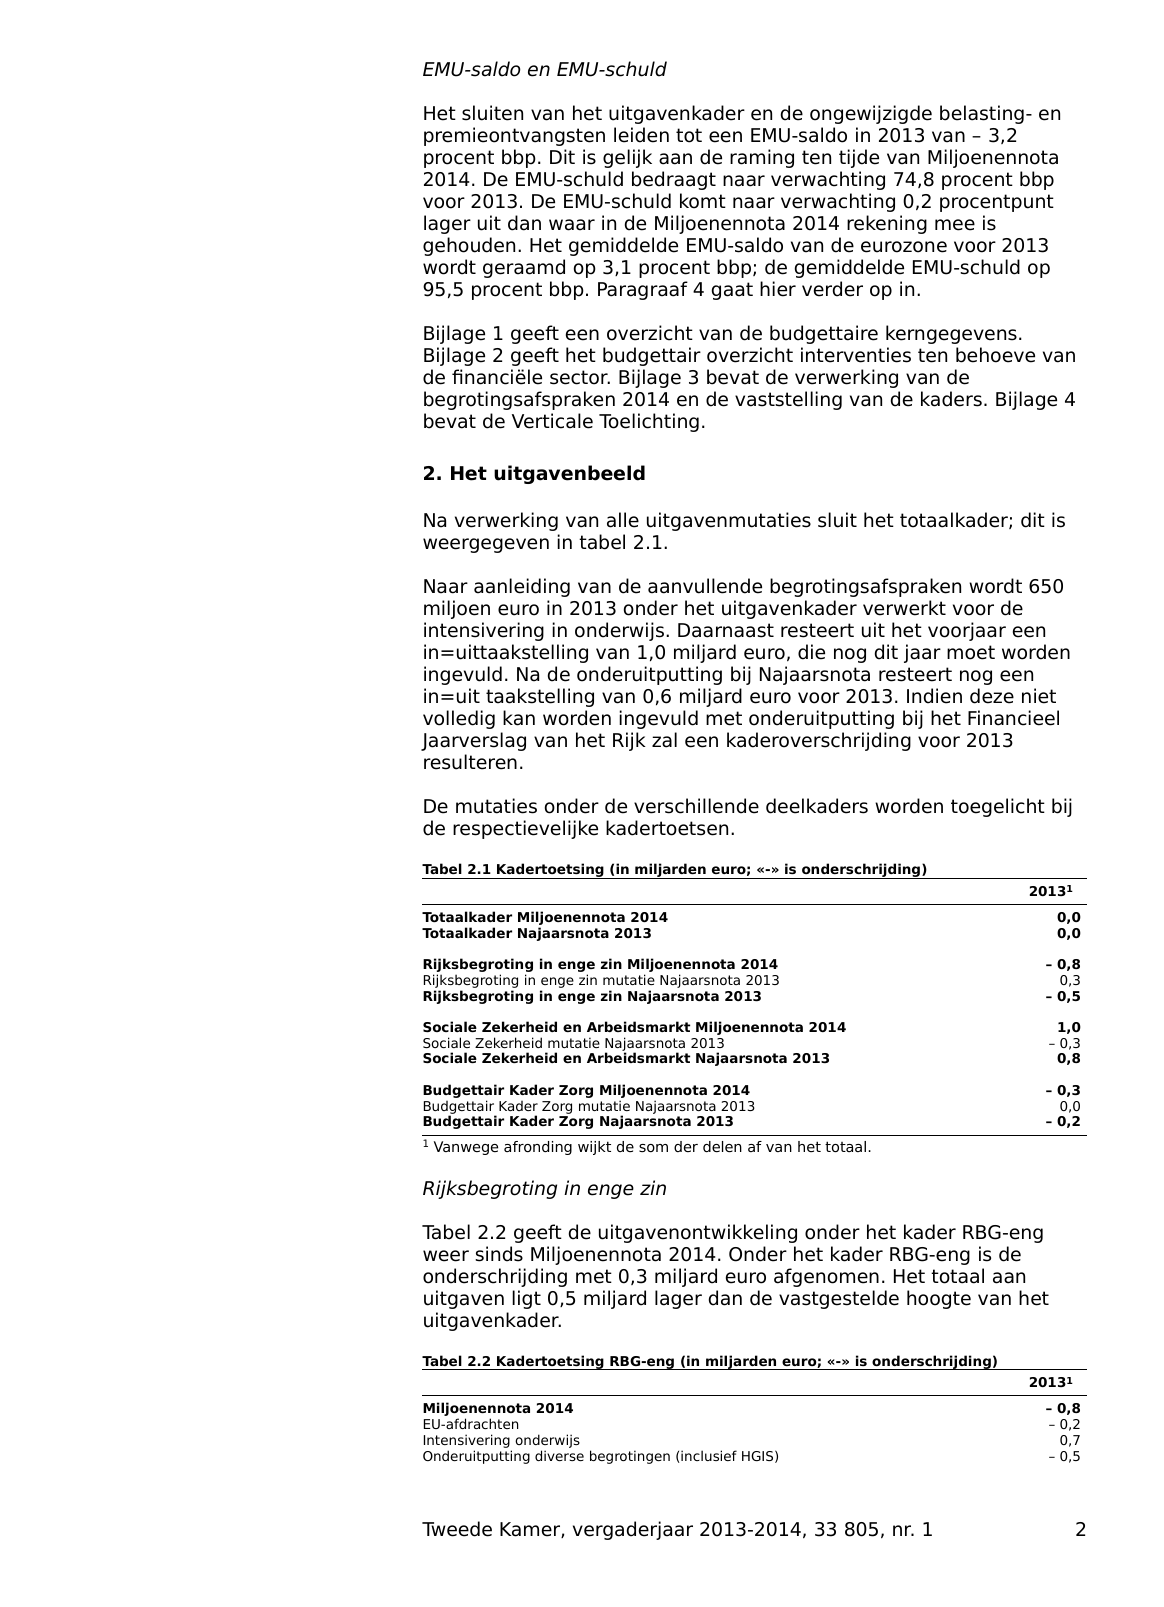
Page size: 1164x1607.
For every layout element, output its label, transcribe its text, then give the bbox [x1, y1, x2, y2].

table_cell EU-afdrachten [422, 1417, 954, 1433]
table_cell Sociale Zekerheid mutatie Najaarsnota 2013 [422, 1036, 954, 1051]
table_cell – 0,5 [954, 988, 1087, 1004]
text Bijlage 1 geeft een overzicht van de budgettaire kerngegevens. Bijlage 2 geeft het budgettair overzicht interventies ten behoeve van de financiële sector. Bijlage 3 bevat de verwerking van de begrotingsafspraken 2014 en de vaststelling van de kaders. Bijlage 4 bevat de Verticale Toelichting. [422, 323, 1087, 433]
subtitle Rijksbegroting in enge zin [422, 1178, 1087, 1199]
table_cell Rijksbegroting in enge zin mutatie Najaarsnota 2013 [422, 973, 954, 988]
table_cell [422, 879, 954, 904]
table_cell [954, 941, 1087, 957]
table_cell – 0,5 [954, 1448, 1087, 1464]
table_cell [422, 941, 954, 957]
table_cell [954, 1067, 1087, 1083]
table_cell Sociale Zekerheid en Arbeidsmarkt Miljoenennota 2014 [422, 1020, 954, 1036]
table_cell Totaalkader Najaarsnota 2013 [422, 925, 954, 941]
text Naar aanleiding van de aanvullende begrotingsafspraken wordt 650 miljoen euro in 2013 onder het uitgavenkader verwerkt voor de intensivering in onderwijs. Daarnaast resteert uit het voorjaar een in=uittaakstelling van 1,0 miljard euro, die nog dit jaar moet worden ingevuld. Na de onderuitputting bij Najaarsnota resteert nog een in=uit taakstelling van 0,6 miljard euro voor 2013. Indien deze niet volledig kan worden ingevuld met onderuitputting bij het Financieel Jaarverslag van het Rijk zal een kaderoverschrijding voor 2013 resulteren. [422, 576, 1087, 774]
table_cell Budgettair Kader Zorg Miljoenennota 2014 [422, 1083, 954, 1098]
table_cell – 0,8 [954, 957, 1087, 973]
table_header Tabel 2.1 Kadertoetsing (in miljarden euro; «-» is onderschrijding) [422, 862, 1087, 878]
table_cell 0,8 [954, 1051, 1087, 1067]
table_cell Rijksbegroting in enge zin Miljoenennota 2014 [422, 957, 954, 973]
table_cell Sociale Zekerheid en Arbeidsmarkt Najaarsnota 2013 [422, 1051, 954, 1067]
table_cell Miljoenennota 2014 [422, 1396, 954, 1417]
subtitle EMU-saldo en EMU-schuld [422, 59, 1087, 81]
table_cell 0,7 [954, 1433, 1087, 1448]
table_cell [954, 1004, 1087, 1020]
table_cell 0,0 [954, 925, 1087, 941]
table_cell – 0,3 [954, 1083, 1087, 1098]
table_cell Rijksbegroting in enge zin Najaarsnota 2013 [422, 988, 954, 1004]
table_cell [422, 1067, 954, 1083]
table_cell – 0,3 [954, 1036, 1087, 1051]
table_cell Budgettair Kader Zorg Najaarsnota 2013 [422, 1114, 954, 1134]
table_cell – 0,2 [954, 1417, 1087, 1433]
table_cell 20131 [954, 879, 1087, 904]
text De mutaties onder de verschillende deelkaders worden toegelicht bij de respectievelijke kadertoetsen. [422, 796, 1087, 840]
table_cell – 0,8 [954, 1396, 1087, 1417]
table_cell 0,0 [954, 905, 1087, 925]
text Tabel 2.2 geeft de uitgavenontwikkeling onder het kader RBG-eng weer sinds Miljoenennota 2014. Onder het kader RBG-eng is de onderschrijding met 0,3 miljard euro afgenomen. Het totaal aan uitgaven ligt 0,5 miljard lager dan de vastgestelde hoogte van het uitgavenkader. [422, 1222, 1087, 1332]
table_cell Budgettair Kader Zorg mutatie Najaarsnota 2013 [422, 1099, 954, 1114]
text Na verwerking van alle uitgavenmutaties sluit het totaalkader; dit is weergegeven in tabel 2.1. [422, 510, 1087, 554]
table_cell [422, 1370, 954, 1395]
table_cell 0,0 [954, 1099, 1087, 1114]
table_cell [422, 1004, 954, 1020]
table_cell 0,3 [954, 973, 1087, 988]
table_cell 1 Vanwege afronding wijkt de som der delen af van het totaal. [422, 1136, 1087, 1155]
table_cell 1,0 [954, 1020, 1087, 1036]
subtitle 2. Het uitgavenbeeld [422, 463, 1087, 485]
table_cell – 0,2 [954, 1114, 1087, 1134]
table_cell Intensivering onderwijs [422, 1433, 954, 1448]
text Het sluiten van het uitgavenkader en de ongewijzigde belasting- en premieontvangsten leiden tot een EMU-saldo in 2013 van – 3,2 procent bbp. Dit is gelijk aan de raming ten tijde van Miljoenennota 2014. De EMU-schuld bedraagt naar verwachting 74,8 procent bbp voor 2013. De EMU-schuld komt naar verwachting 0,2 procentpunt lager uit dan waar in de Miljoenennota 2014 rekening mee is gehouden. Het gemiddelde EMU-saldo van de eurozone voor 2013 wordt geraamd op 3,1 procent bbp; de gemiddelde EMU-schuld op 95,5 procent bbp. Paragraaf 4 gaat hier verder op in. [422, 103, 1087, 301]
table_cell 20131 [954, 1370, 1087, 1395]
table_header Tabel 2.2 Kadertoetsing RBG-eng (in miljarden euro; «-» is onderschrijding) [422, 1354, 1087, 1369]
table_cell Onderuitputting diverse begrotingen (inclusief HGIS) [422, 1448, 954, 1464]
table_cell Totaalkader Miljoenennota 2014 [422, 905, 954, 925]
